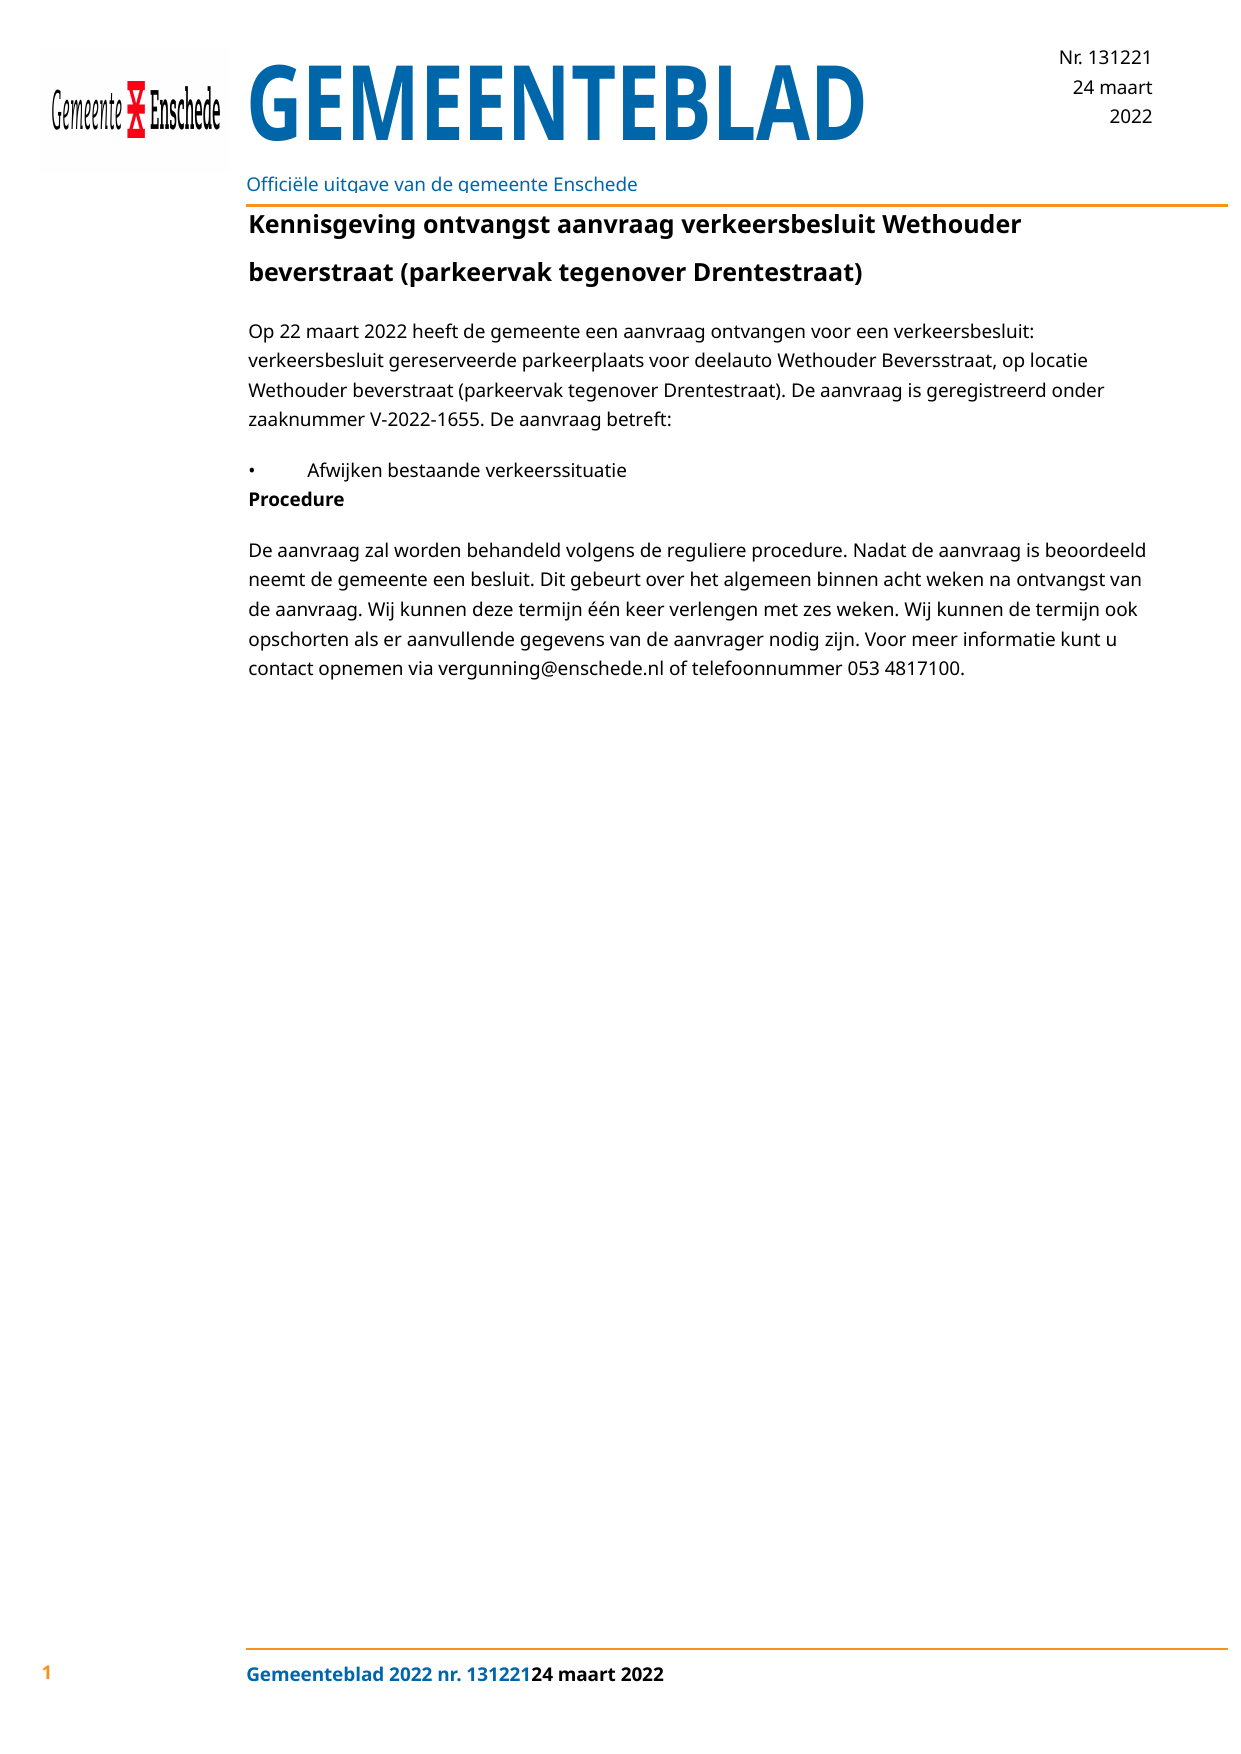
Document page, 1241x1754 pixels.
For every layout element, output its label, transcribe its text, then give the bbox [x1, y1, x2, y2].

text Op 22 maart 2022 heeft de gemeente een aanvraag ontvangen voor een verkeersbesluit: verkeersbesluit gereserveerde parkeerplaats voor deelauto Wethouder Beversstraat, op locatie Wethouder beverstraat (parkeervak tegenover Drentestraat). De aanvraag is geregistreerd onder zaaknummer V-2022-1655. De aanvraag betreft: [248, 318, 1152, 432]
text Kennisgeving ontvangst aanvraag verkeersbesluit Wethouder beverstraat (parkeervak tegenover Drentestraat) [248, 207, 1152, 288]
list Afwijken bestaande verkeerssituatie [248, 457, 1152, 483]
text Procedure [248, 487, 1152, 512]
picture [41, 47, 231, 172]
text De aanvraag zal worden behandeld volgens de reguliere procedure. Nadat de aanvraag is beoordeeld neemt de gemeente een besluit. Dit gebeurt over het algemeen binnen acht weken na ontvangst van de aanvraag. Wij kunnen deze termijn één keer verlengen met zes weken. Wij kunnen de termijn ook opschorten als er aanvullende gegevens van de aanvrager nodig zijn. Voor meer informatie kunt u contact opnemen via vergunning@enschede.nl of telefoonnummer 053 4817100. [248, 537, 1152, 681]
